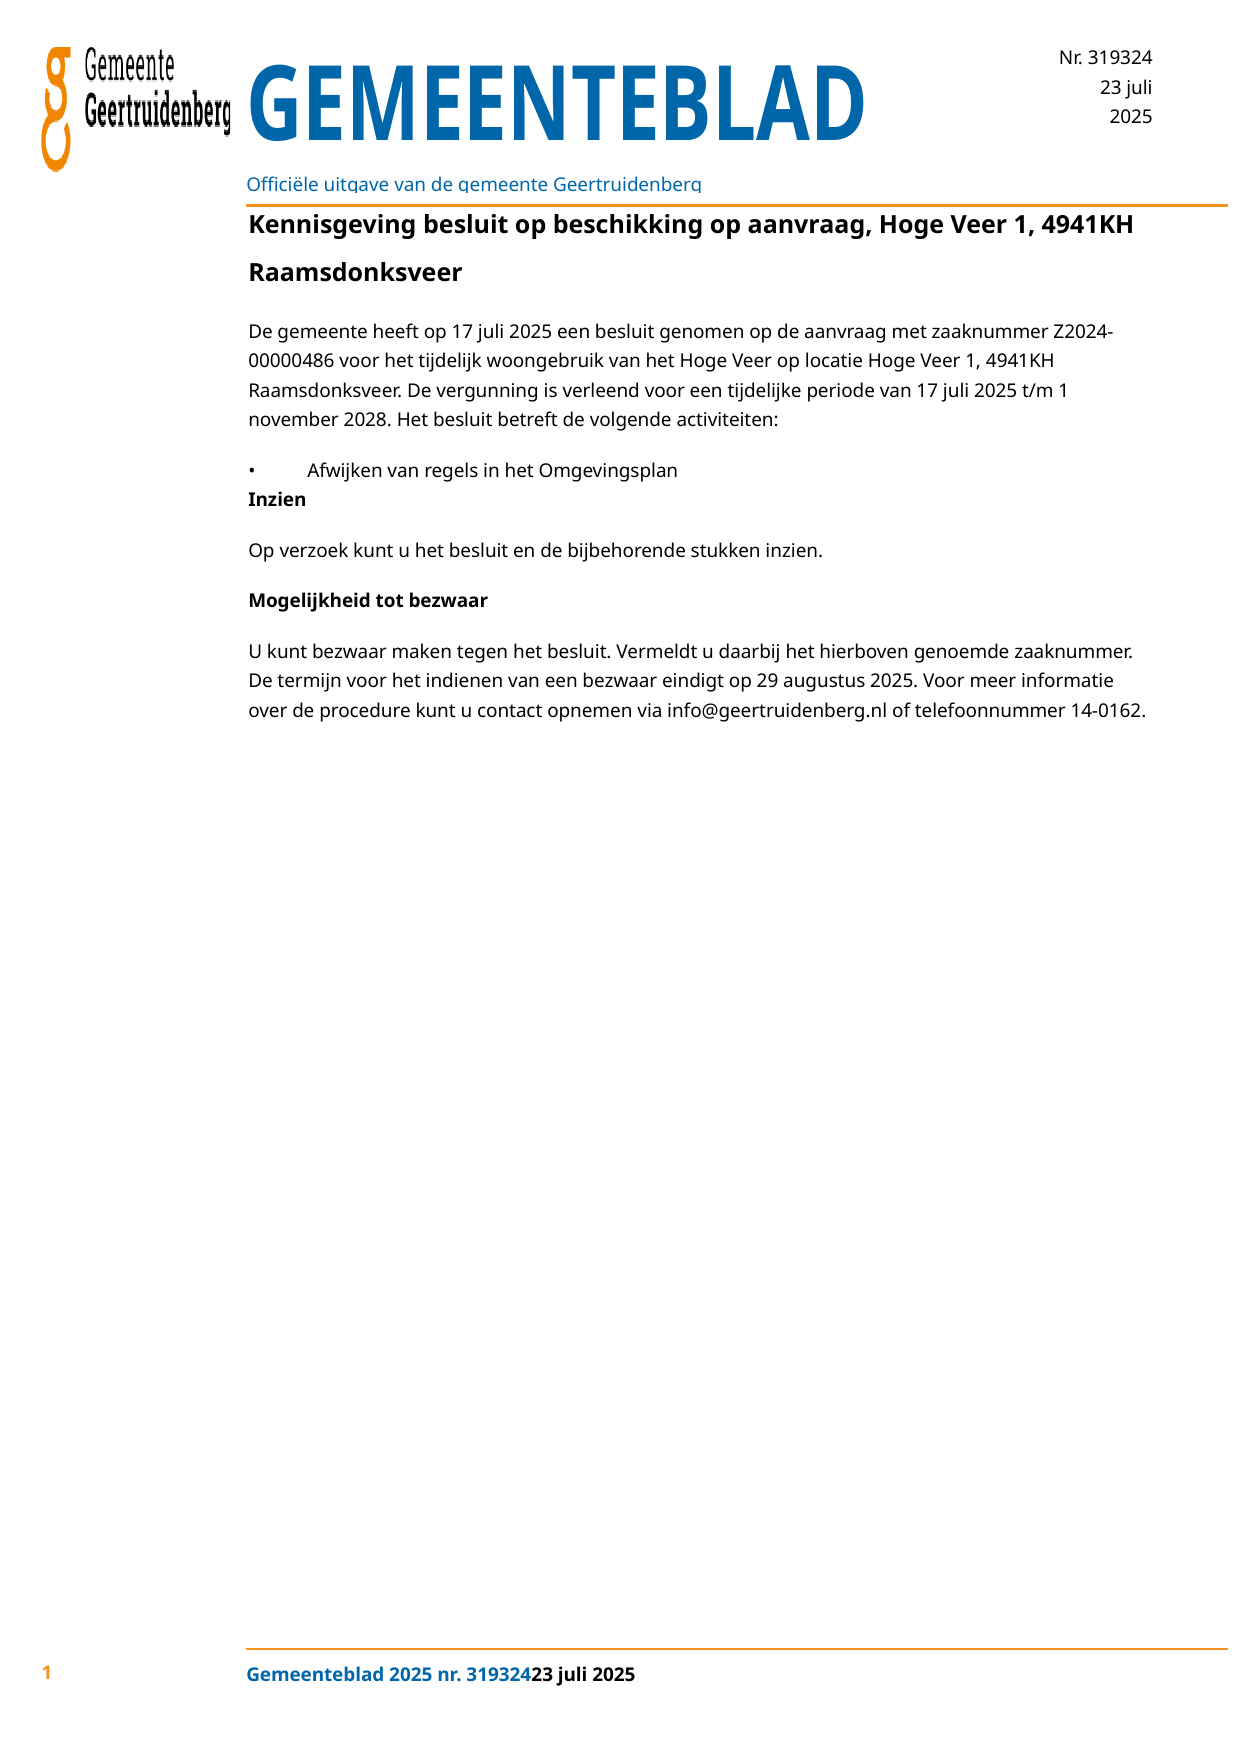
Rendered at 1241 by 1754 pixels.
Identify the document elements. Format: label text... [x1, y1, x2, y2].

text U kunt bezwaar maken tegen het besluit. Vermeldt u daarbij het hierboven genoemde zaaknummer. De termijn voor het indienen van een bezwaar eindigt op 29 augustus 2025. Voor meer informatie over de procedure kunt u contact opnemen via info@geertruidenberg.nl of telefoonnummer 14-0162. [248, 638, 1152, 723]
text Op verzoek kunt u het besluit en de bijbehorende stukken inzien. [248, 537, 1152, 563]
picture [41, 47, 231, 172]
text Inzien [248, 487, 1152, 512]
text Kennisgeving besluit op beschikking op aanvraag, Hoge Veer 1, 4941KH Raamsdonksveer [248, 207, 1152, 288]
list Afwijken van regels in het Omgevingsplan [248, 457, 1152, 483]
text Mogelijkheid tot bezwaar [248, 587, 1152, 613]
text De gemeente heeft op 17 juli 2025 een besluit genomen op de aanvraag met zaaknummer Z2024-00000486 voor het tijdelijk woongebruik van het Hoge Veer op locatie Hoge Veer 1, 4941KH Raamsdonksveer. De vergunning is verleend voor een tijdelijke periode van 17 juli 2025 t/m 1 november 2028. Het besluit betreft de volgende activiteiten: [248, 318, 1152, 432]
